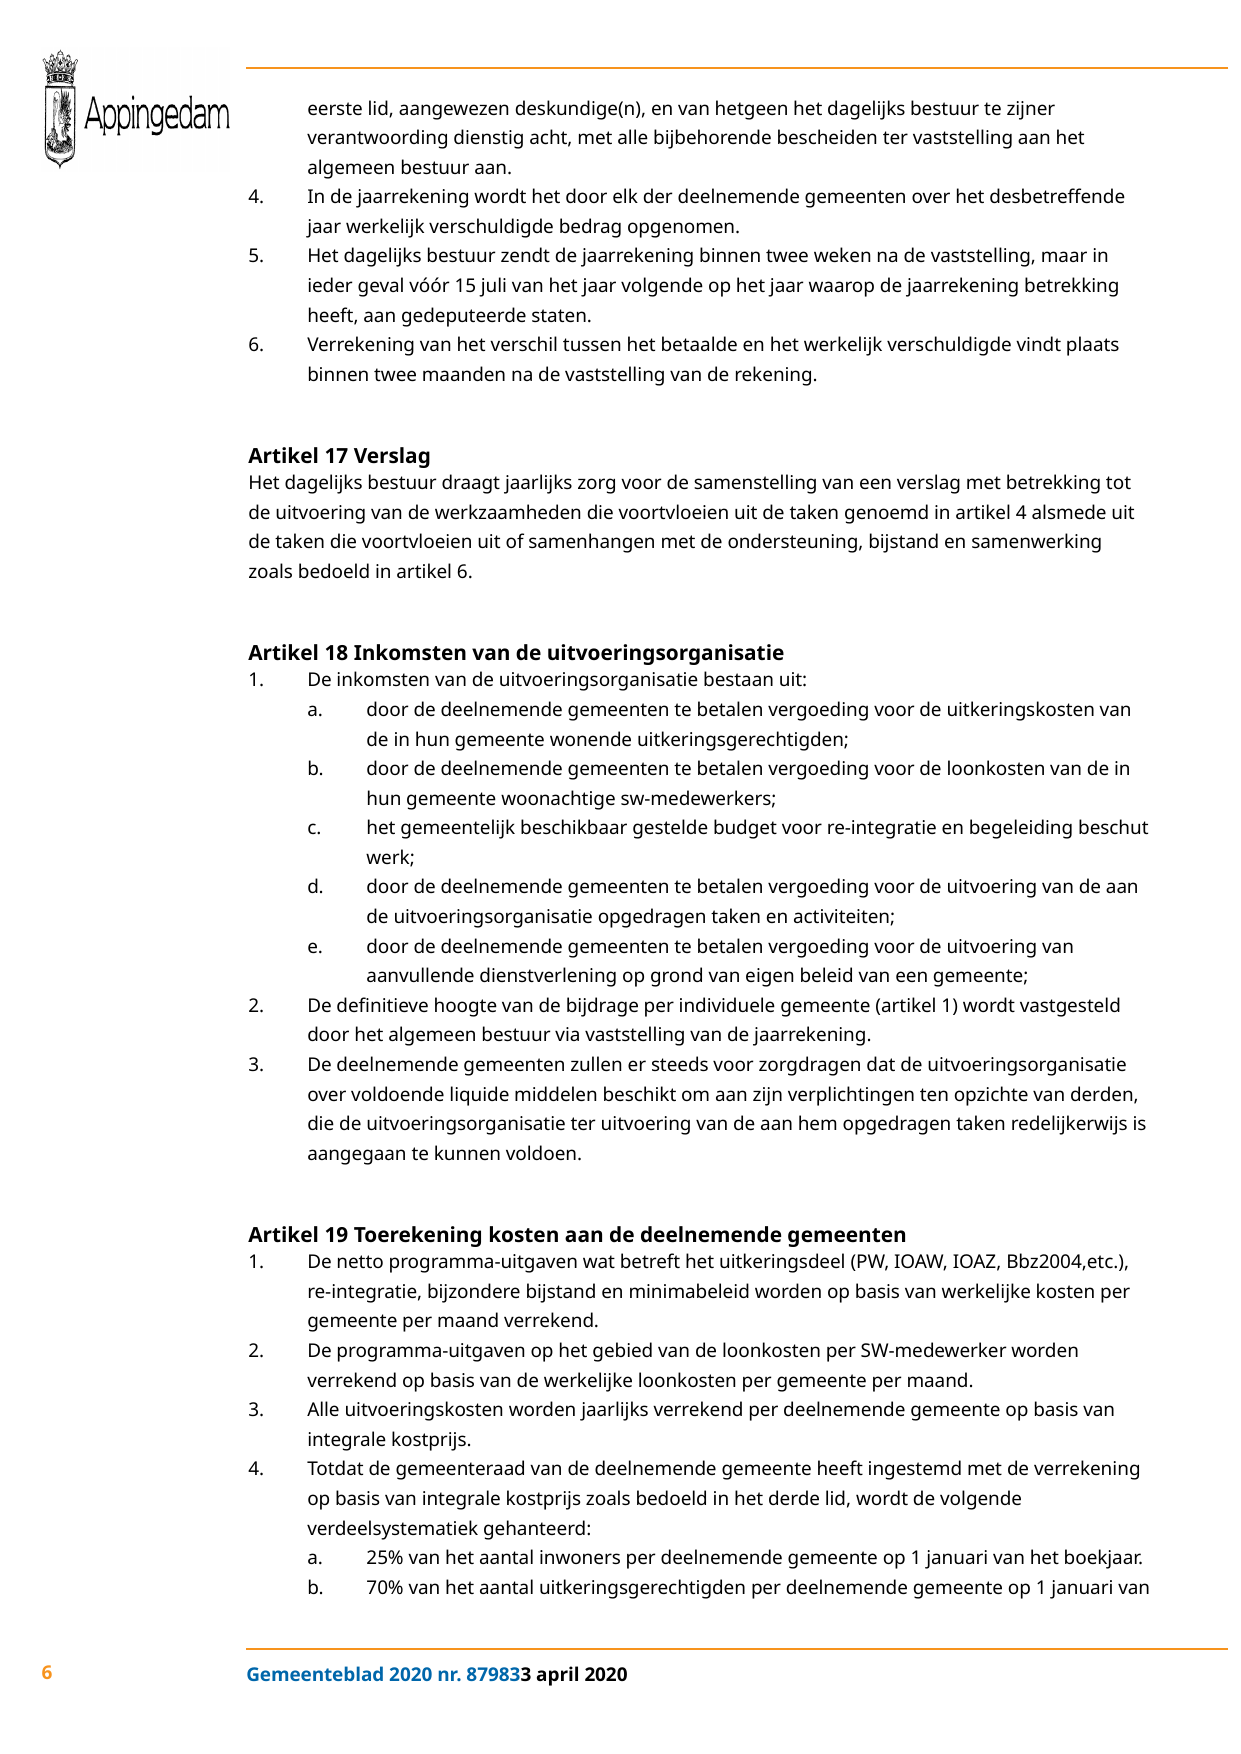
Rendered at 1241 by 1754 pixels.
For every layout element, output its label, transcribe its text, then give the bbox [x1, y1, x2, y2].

list De netto programma-uitgaven wat betreft het uitkeringsdeel (PW, IOAW, IOAZ, Bbz2004,etc.), re-integratie, bijzondere bijstand en minimabeleid worden op basis van werkelijke kosten per gemeente per maand verrekend. [248, 1248, 1152, 1333]
picture [41, 47, 231, 172]
list door de deelnemende gemeenten te betalen vergoeding voor de uitvoering van de aan de uitvoeringsorganisatie opgedragen taken en activiteiten; [307, 874, 1152, 929]
list In de jaarrekening wordt het door elk der deelnemende gemeenten over het desbetreffende jaar werkelijk verschuldigde bedrag opgenomen. [248, 183, 1152, 239]
list door de deelnemende gemeenten te betalen vergoeding voor de uitkeringskosten van de in hun gemeente wonende uitkeringsgerechtigden; [307, 696, 1152, 752]
list door de deelnemende gemeenten te betalen vergoeding voor de uitvoering van aanvullende dienstverlening op grond van eigen beleid van een gemeente; [307, 933, 1152, 988]
list het gemeentelijk beschikbaar gestelde budget voor re-integratie en begeleiding beschut werk; [307, 814, 1152, 870]
text Artikel 17 Verslag [248, 441, 1152, 469]
list 70% van het aantal uitkeringsgerechtigden per deelnemende gemeente op 1 januari van [307, 1574, 1152, 1599]
list De deelnemende gemeenten zullen er steeds voor zorgdragen dat de uitvoeringsorganisatie over voldoende liquide middelen beschikt om aan zijn verplichtingen ten opzichte van derden, die de uitvoeringsorganisatie ter uitvoering van de aan hem opgedragen taken redelijkerwijs is aangegaan te kunnen voldoen. [248, 1051, 1152, 1166]
list De definitieve hoogte van de bijdrage per individuele gemeente (artikel 1) wordt vastgesteld door het algemeen bestuur via vaststelling van de jaarrekening. [248, 992, 1152, 1047]
list Totdat de gemeenteraad van de deelnemende gemeente heeft ingestemd met de verrekening op basis van integrale kostprijs zoals bedoeld in het derde lid, wordt de volgende verdeelsystematiek gehanteerd: [248, 1456, 1152, 1540]
list Het dagelijks bestuur zendt de jaarrekening binnen twee weken na de vaststelling, maar in ieder geval vóór 15 juli van het jaar volgende op het jaar waarop de jaarrekening betrekking heeft, aan gedeputeerde staten. [248, 243, 1152, 328]
text Artikel 19 Toerekening kosten aan de deelnemende gemeenten [248, 1220, 1152, 1248]
list De programma-uitgaven op het gebied van de loonkosten per SW-medewerker worden verrekend op basis van de werkelijke loonkosten per gemeente per maand. [248, 1337, 1152, 1392]
list eerste lid, aangewezen deskundige(n), en van hetgeen het dagelijks bestuur te zijner verantwoording dienstig acht, met alle bijbehorende bescheiden ter vaststelling aan het algemeen bestuur aan. [248, 95, 1152, 180]
list 25% van het aantal inwoners per deelnemende gemeente op 1 januari van het boekjaar. [307, 1544, 1152, 1570]
list Alle uitvoeringskosten worden jaarlijks verrekend per deelnemende gemeente op basis van integrale kostprijs. [248, 1396, 1152, 1452]
list De inkomsten van de uitvoeringsorganisatie bestaan uit: [248, 667, 1152, 692]
text Artikel 18 Inkomsten van de uitvoeringsorganisatie [248, 638, 1152, 667]
list door de deelnemende gemeenten te betalen vergoeding voor de loonkosten van de in hun gemeente woonachtige sw-medewerkers; [307, 755, 1152, 811]
list Verrekening van het verschil tussen het betaalde en het werkelijk verschuldigde vindt plaats binnen twee maanden na de vaststelling van de rekening. [248, 331, 1152, 387]
text Het dagelijks bestuur draagt jaarlijks zorg voor de samenstelling van een verslag met betrekking tot de uitvoering van de werkzaamheden die voortvloeien uit de taken genoemd in artikel 4 alsmede uit de taken die voortvloeien uit of samenhangen met de ondersteuning, bijstand en samenwerking zoals bedoeld in artikel 6. [248, 469, 1152, 584]
